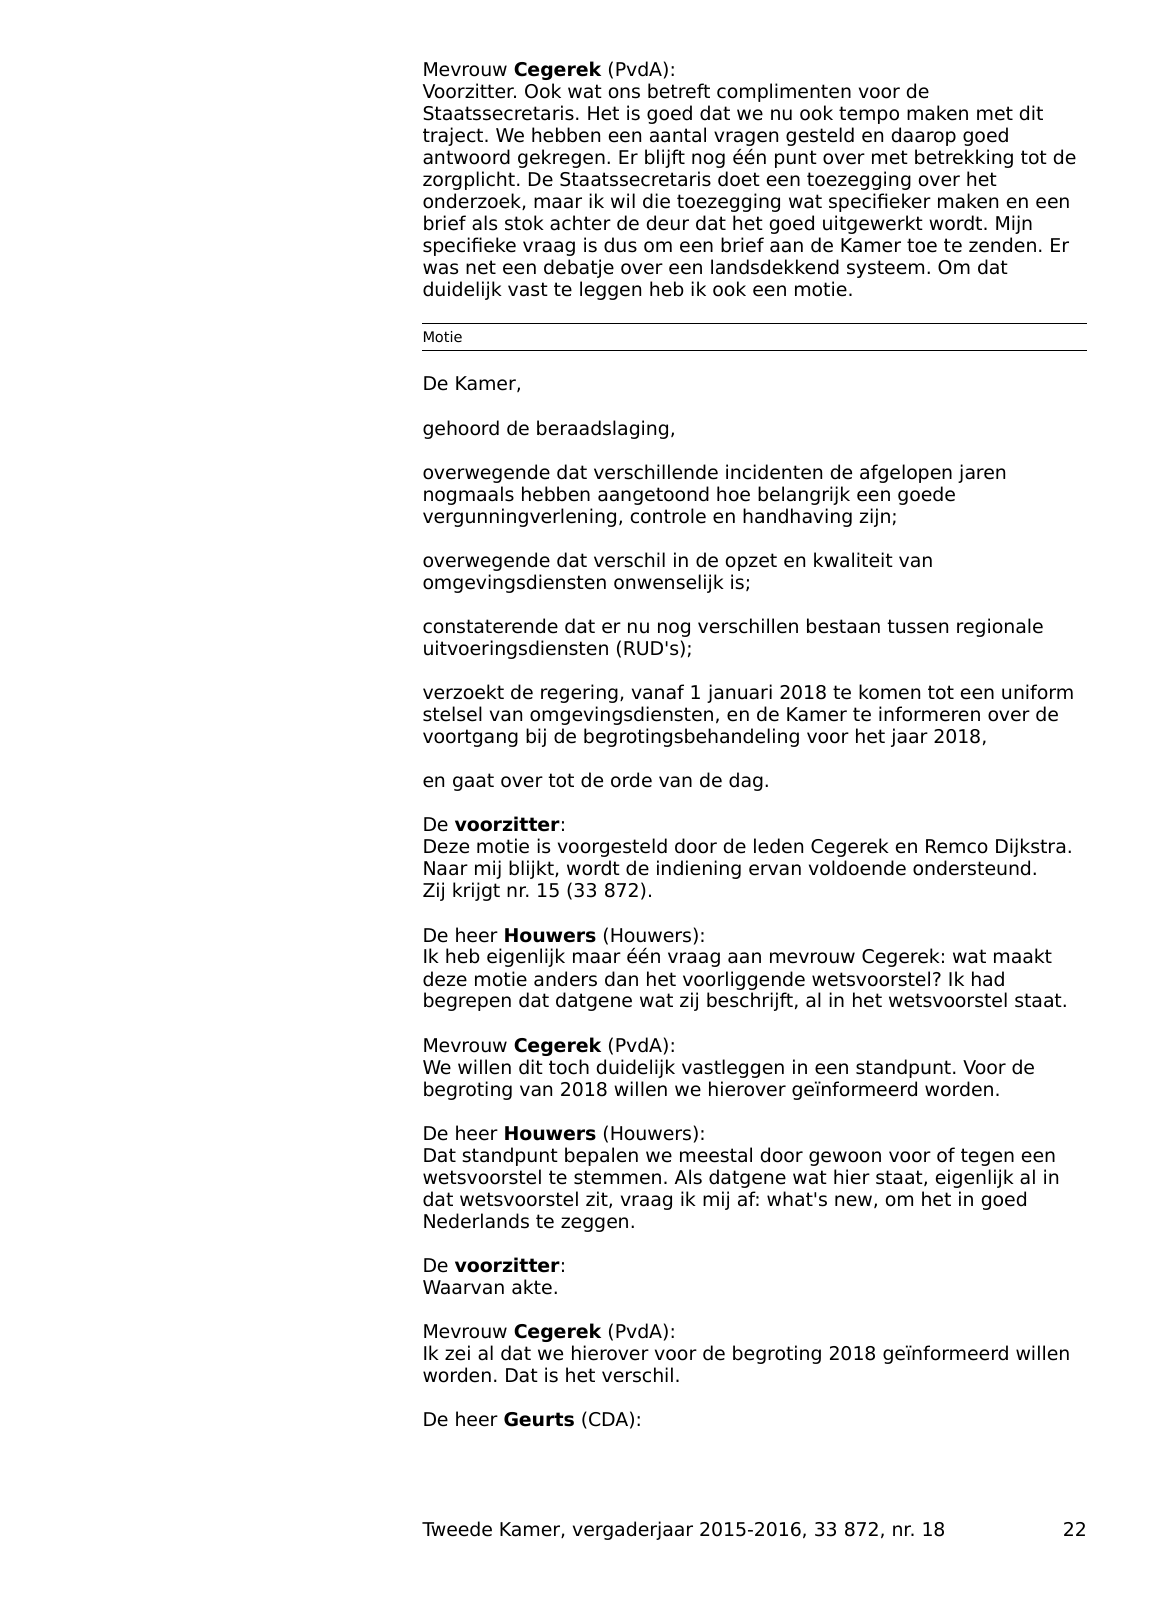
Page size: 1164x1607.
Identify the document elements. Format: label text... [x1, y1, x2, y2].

text De voorzitter: [422, 814, 1087, 836]
text De voorzitter: [422, 1255, 1087, 1277]
text De heer Houwers (Houwers): [422, 924, 1087, 946]
text Mevrouw Cegerek (PvdA): [422, 1321, 1087, 1343]
text Zij krijgt nr. 15 (33 872). [422, 880, 1087, 902]
text Waarvan akte. [422, 1277, 1087, 1299]
text De heer Houwers (Houwers): [422, 1123, 1087, 1145]
text gehoord de beraadslaging, [422, 417, 1087, 439]
text verzoekt de regering, vanaf 1 januari 2018 te komen tot een uniform stelsel van omgevingsdiensten, en de Kamer te informeren over de voortgang bij de begrotingsbehandeling voor het jaar 2018, [422, 682, 1087, 748]
text We willen dit toch duidelijk vastleggen in een standpunt. Voor de begroting van 2018 willen we hierover geïnformeerd worden. [422, 1057, 1087, 1101]
text Voorzitter. Ook wat ons betreft complimenten voor de Staatssecretaris. Het is goed dat we nu ook tempo maken met dit traject. We hebben een aantal vragen gesteld en daarop goed antwoord gekregen. Er blijft nog één punt over met betrekking tot de zorgplicht. De Staatssecretaris doet een toezegging over het onderzoek, maar ik wil die toezegging wat specifieker maken en een brief als stok achter de deur dat het goed uitgewerkt wordt. Mijn specifieke vraag is dus om een brief aan de Kamer toe te zenden. Er was net een debatje over een landsdekkend systeem. Om dat duidelijk vast te leggen heb ik ook een motie. [422, 81, 1087, 301]
text De Kamer, [422, 373, 1087, 395]
text Deze motie is voorgesteld door de leden Cegerek en Remco Dijkstra. Naar mij blijkt, wordt de indiening ervan voldoende ondersteund. [422, 836, 1087, 880]
text en gaat over tot de orde van de dag. [422, 770, 1087, 792]
text Dat standpunt bepalen we meestal door gewoon voor of tegen een wetsvoorstel te stemmen. Als datgene wat hier staat, eigenlijk al in dat wetsvoorstel zit, vraag ik mij af: what's new, om het in goed Nederlands te zeggen. [422, 1145, 1087, 1233]
text Ik zei al dat we hierover voor de begroting 2018 geïnformeerd willen worden. Dat is het verschil. [422, 1343, 1087, 1387]
text Mevrouw Cegerek (PvdA): [422, 59, 1087, 81]
table_header Motie [422, 324, 1087, 350]
text constaterende dat er nu nog verschillen bestaan tussen regionale uitvoeringsdiensten (RUD's); [422, 616, 1087, 660]
text De heer Geurts (CDA): [422, 1409, 1087, 1431]
text Mevrouw Cegerek (PvdA): [422, 1034, 1087, 1057]
text Ik heb eigenlijk maar één vraag aan mevrouw Cegerek: wat maakt deze motie anders dan het voorliggende wetsvoorstel? Ik had begrepen dat datgene wat zij beschrijft, al in het wetsvoorstel staat. [422, 946, 1087, 1012]
text overwegende dat verschillende incidenten de afgelopen jaren nogmaals hebben aangetoond hoe belangrijk een goede vergunningverlening, controle en handhaving zijn; [422, 462, 1087, 528]
text overwegende dat verschil in de opzet en kwaliteit van omgevingsdiensten onwenselijk is; [422, 550, 1087, 594]
